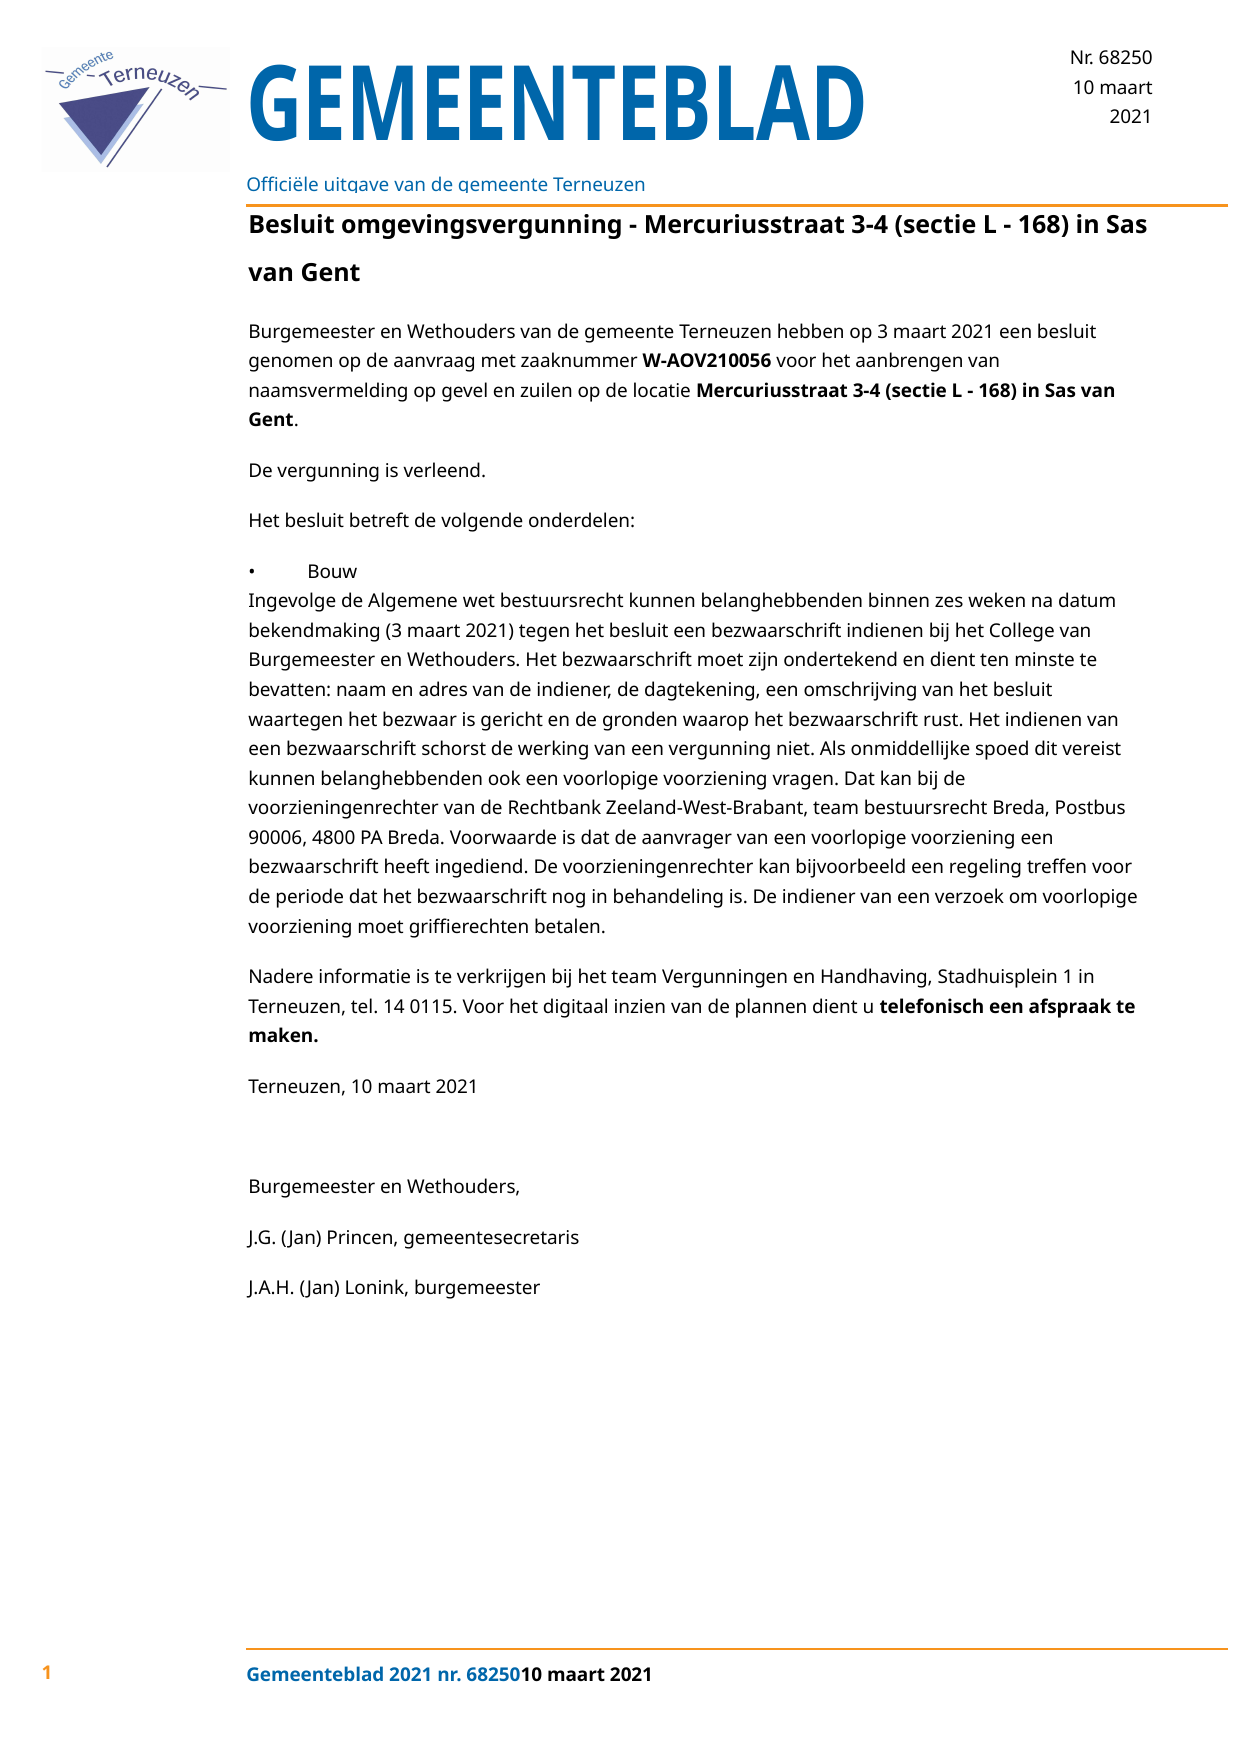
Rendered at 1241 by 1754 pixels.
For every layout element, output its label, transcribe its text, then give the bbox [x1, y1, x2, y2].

text J.A.H. (Jan) Lonink, burgemeester [248, 1274, 1152, 1300]
text Nadere informatie is te verkrijgen bij het team Vergunningen en Handhaving, Stadhuisplein 1 in Terneuzen, tel. 14 0115. Voor het digitaal inzien van de plannen dient u telefonisch een afspraak te maken. [248, 963, 1152, 1048]
text Burgemeester en Wethouders, [248, 1174, 1152, 1199]
list Bouw [248, 558, 1152, 584]
text De vergunning is verleend. [248, 457, 1152, 483]
text J.G. (Jan) Princen, gemeentesecretaris [248, 1224, 1152, 1250]
text Burgemeester en Wethouders van de gemeente Terneuzen hebben op 3 maart 2021 een besluit genomen op de aanvraag met zaaknummer W-AOV210056 voor het aanbrengen van naamsvermelding op gevel en zuilen op de locatie Mercuriusstraat 3-4 (sectie L - 168) in Sas van Gent. [248, 318, 1152, 432]
text Ingevolge de Algemene wet bestuursrecht kunnen belanghebbenden binnen zes weken na datum bekendmaking (3 maart 2021) tegen het besluit een bezwaarschrift indienen bij het College van Burgemeester en Wethouders. Het bezwaarschrift moet zijn ondertekend en dient ten minste te bevatten: naam en adres van de indiener, de dagtekening, een omschrijving van het besluit waartegen het bezwaar is gericht en de gronden waarop het bezwaarschrift rust. Het indienen van een bezwaarschrift schorst de werking van een vergunning niet. Als onmiddellijke spoed dit vereist kunnen belanghebbenden ook een voorlopige voorziening vragen. Dat kan bij de voorzieningenrechter van de Rechtbank Zeeland-West-Brabant, team bestuursrecht Breda, Postbus 90006, 4800 PA Breda. Voorwaarde is dat de aanvrager van een voorlopige voorziening een bezwaarschrift heeft ingediend. De voorzieningenrechter kan bijvoorbeeld een regeling treffen voor de periode dat het bezwaarschrift nog in behandeling is. De indiener van een verzoek om voorlopige voorziening moet griffierechten betalen. [248, 587, 1152, 939]
picture [41, 47, 231, 172]
text Terneuzen, 10 maart 2021 [248, 1073, 1152, 1099]
text Het besluit betreft de volgende onderdelen: [248, 507, 1152, 533]
text Besluit omgevingsvergunning - Mercuriusstraat 3-4 (sectie L - 168) in Sas van Gent [248, 207, 1152, 288]
